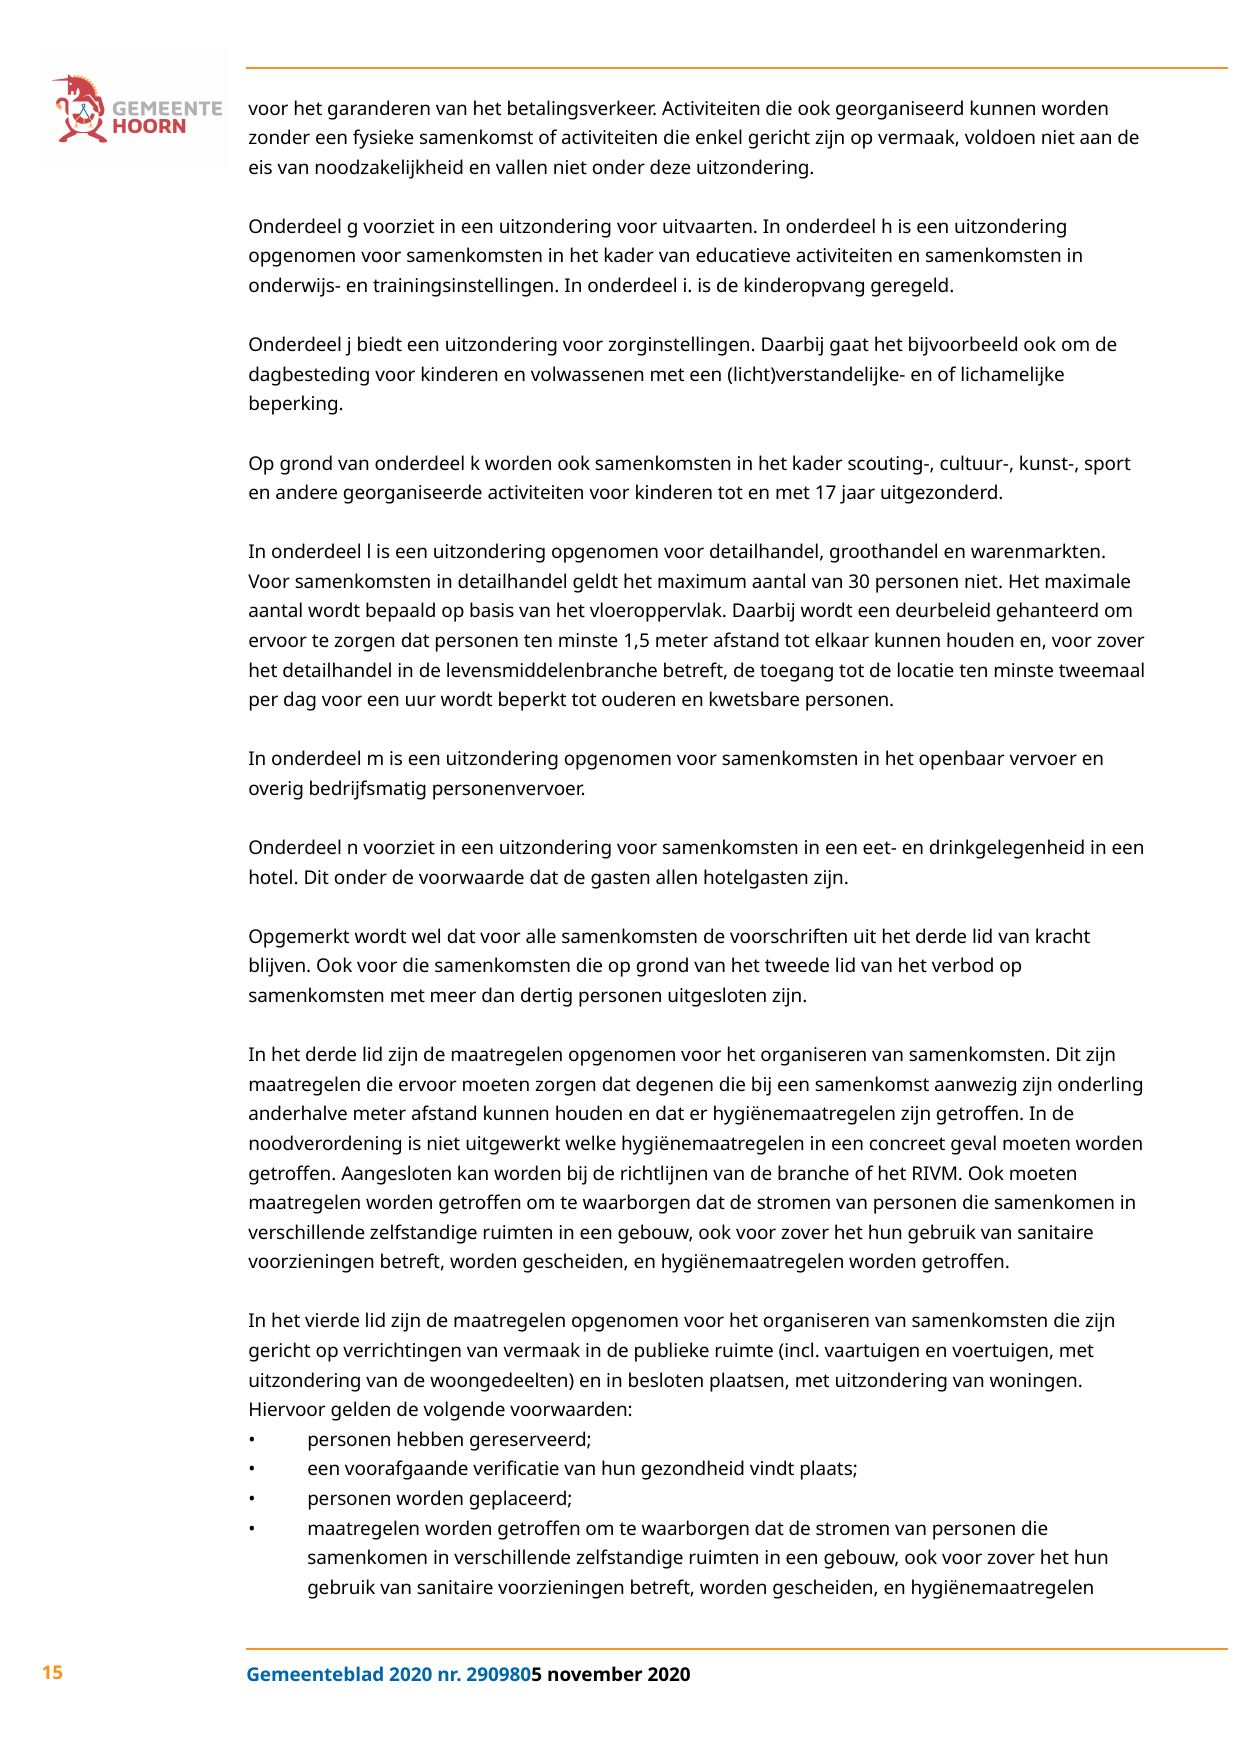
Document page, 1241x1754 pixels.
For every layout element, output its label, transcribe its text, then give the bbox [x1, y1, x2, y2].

list een voorafgaande verificatie van hun gezondheid vindt plaats; [248, 1456, 1152, 1481]
text Op grond van onderdeel k worden ook samenkomsten in het kader scouting-, cultuur-, kunst-, sport en andere georganiseerde activiteiten voor kinderen tot en met 17 jaar uitgezonderd. [248, 450, 1152, 505]
text In het derde lid zijn de maatregelen opgenomen voor het organiseren van samenkomsten. Dit zijn maatregelen die ervoor moeten zorgen dat degenen die bij een samenkomst aanwezig zijn onderling anderhalve meter afstand kunnen houden en dat er hygiënemaatregelen zijn getroffen. In de noodverordening is niet uitgewerkt welke hygiënemaatregelen in een concreet geval moeten worden getroffen. Aangesloten kan worden bij de richtlijnen van de branche of het RIVM. Ook moeten maatregelen worden getroffen om te waarborgen dat de stromen van personen die samenkomen in verschillende zelfstandige ruimten in een gebouw, ook voor zover het hun gebruik van sanitaire voorzieningen betreft, worden gescheiden, en hygiënemaatregelen worden getroffen. [248, 1041, 1152, 1274]
list maatregelen worden getroffen om te waarborgen dat de stromen van personen die samenkomen in verschillende zelfstandige ruimten in een gebouw, ook voor zover het hun gebruik van sanitaire voorzieningen betreft, worden gescheiden, en hygiënemaatregelen [248, 1515, 1152, 1600]
list personen worden geplaceerd; [248, 1485, 1152, 1511]
text voor het garanderen van het betalingsverkeer. Activiteiten die ook georganiseerd kunnen worden zonder een fysieke samenkomst of activiteiten die enkel gericht zijn op vermaak, voldoen niet aan de eis van noodzakelijkheid en vallen niet onder deze uitzondering. [248, 95, 1152, 180]
text Opgemerkt wordt wel dat voor alle samenkomsten de voorschriften uit het derde lid van kracht blijven. Ook voor die samenkomsten die op grond van het tweede lid van het verbod op samenkomsten met meer dan dertig personen uitgesloten zijn. [248, 923, 1152, 1008]
text Onderdeel j biedt een uitzondering voor zorginstellingen. Daarbij gaat het bijvoorbeeld ook om de dagbesteding voor kinderen en volwassenen met een (licht)verstandelijke- en of lichamelijke beperking. [248, 331, 1152, 416]
text Onderdeel g voorziet in een uitzondering voor uitvaarten. In onderdeel h is een uitzondering opgenomen voor samenkomsten in het kader van educatieve activiteiten en samenkomsten in onderwijs- en trainingsinstellingen. In onderdeel i. is de kinderopvang geregeld. [248, 213, 1152, 298]
text Onderdeel n voorziet in een uitzondering voor samenkomsten in een eet- en drinkgelegenheid in een hotel. Dit onder de voorwaarde dat de gasten allen hotelgasten zijn. [248, 834, 1152, 890]
text In het vierde lid zijn de maatregelen opgenomen voor het organiseren van samenkomsten die zijn gericht op verrichtingen van vermaak in de publieke ruimte (incl. vaartuigen en voertuigen, met uitzondering van de woongedeelten) en in besloten plaatsen, met uitzondering van woningen. Hiervoor gelden de volgende voorwaarden: [248, 1308, 1152, 1422]
text In onderdeel m is een uitzondering opgenomen voor samenkomsten in het openbaar vervoer en overig bedrijfsmatig personenvervoer. [248, 746, 1152, 801]
text In onderdeel l is een uitzondering opgenomen voor detailhandel, groothandel en warenmarkten. Voor samenkomsten in detailhandel geldt het maximum aantal van 30 personen niet. Het maximale aantal wordt bepaald op basis van het vloeroppervlak. Daarbij wordt een deurbeleid gehanteerd om ervoor te zorgen dat personen ten minste 1,5 meter afstand tot elkaar kunnen houden en, voor zover het detailhandel in de levensmiddelenbranche betreft, de toegang tot de locatie ten minste tweemaal per dag voor een uur wordt beperkt tot ouderen en kwetsbare personen. [248, 538, 1152, 712]
list personen hebben gereserveerd; [248, 1426, 1152, 1452]
picture [41, 47, 231, 172]
